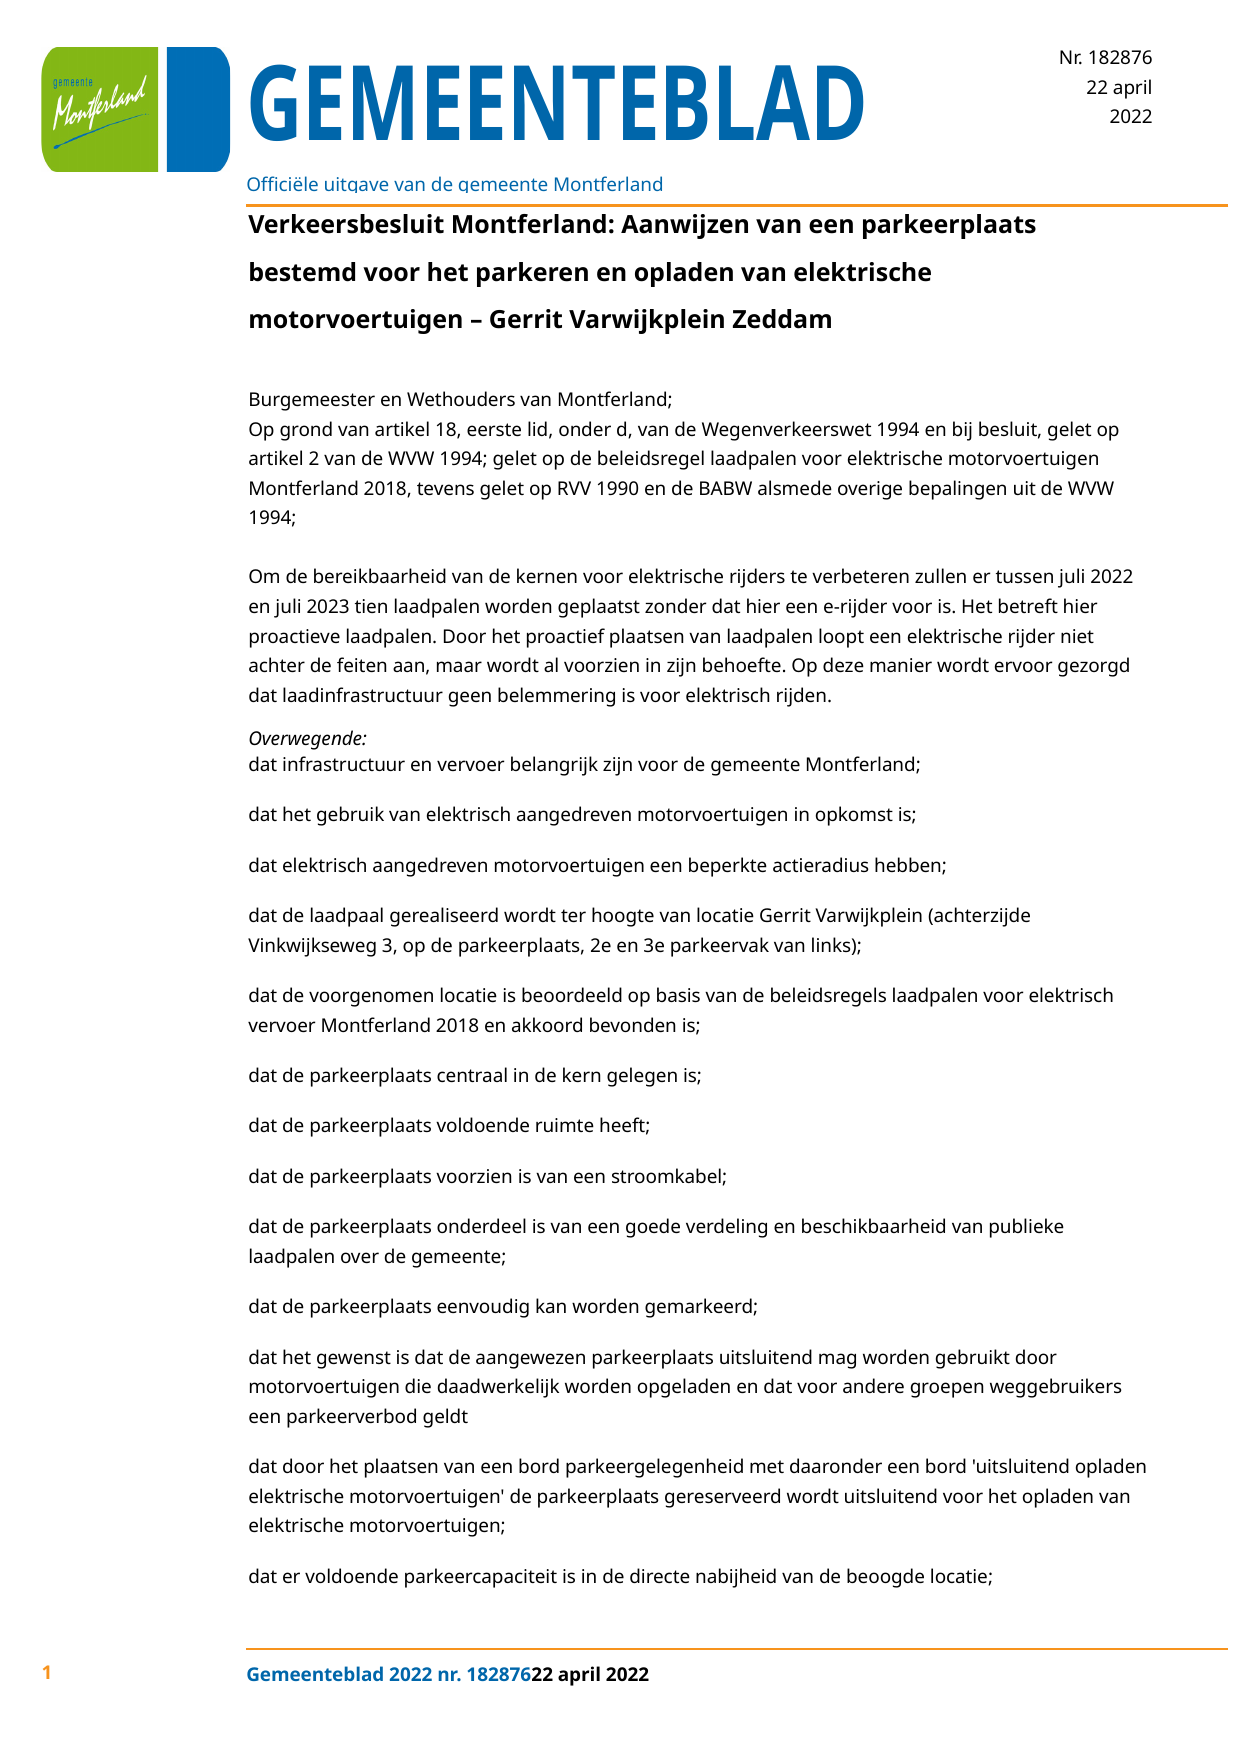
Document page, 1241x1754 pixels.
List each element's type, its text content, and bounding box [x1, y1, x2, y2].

text dat de parkeerplaats centraal in de kern gelegen is; [248, 1062, 1152, 1088]
text dat door het plaatsen van een bord parkeergelegenheid met daaronder een bord 'uitsluitend opladen elektrische motorvoertuigen' de parkeerplaats gereserveerd wordt uitsluitend voor het opladen van elektrische motorvoertuigen; [248, 1453, 1152, 1538]
picture [41, 47, 231, 172]
text dat de parkeerplaats voldoende ruimte heeft; [248, 1113, 1152, 1138]
text dat er voldoende parkeercapaciteit is in de directe nabijheid van de beoogde locatie; [248, 1563, 1152, 1589]
text Verkeersbesluit Montferland: Aanwijzen van een parkeerplaats bestemd voor het parkeren en opladen van elektrische motorvoertuigen – Gerrit Varwijkplein Zeddam [248, 207, 1152, 336]
text Om de bereikbaarheid van de kernen voor elektrische rijders te verbeteren zullen er tussen juli 2022 en juli 2023 tien laadpalen worden geplaatst zonder dat hier een e-rijder voor is. Het betreft hier proactieve laadpalen. Door het proactief plaatsen van laadpalen loopt een elektrische rijder niet achter de feiten aan, maar wordt al voorzien in zijn behoefte. Op deze manier wordt ervoor gezorgd dat laadinfrastructuur geen belemmering is voor elektrisch rijden. [248, 564, 1152, 708]
text dat de parkeerplaats eenvoudig kan worden gemarkeerd; [248, 1293, 1152, 1319]
text Op grond van artikel 18, eerste lid, onder d, van de Wegenverkeerswet 1994 en bij besluit, gelet op artikel 2 van de WVW 1994; gelet op de beleidsregel laadpalen voor elektrische motorvoertuigen Montferland 2018, tevens gelet op RVV 1990 en de BABW alsmede overige bepalingen uit de WVW 1994; [248, 416, 1152, 530]
text dat de laadpaal gerealiseerd wordt ter hoogte van locatie Gerrit Varwijkplein (achterzijde Vinkwijkseweg 3, op de parkeerplaats, 2e en 3e parkeervak van links); [248, 902, 1152, 957]
text dat infrastructuur en vervoer belangrijk zijn voor de gemeente Montferland; [248, 751, 1152, 777]
text dat elektrisch aangedreven motorvoertuigen een beperkte actieradius hebben; [248, 852, 1152, 877]
text dat het gewenst is dat de aangewezen parkeerplaats uitsluitend mag worden gebruikt door motorvoertuigen die daadwerkelijk worden opgeladen en dat voor andere groepen weggebruikers een parkeerverbod geldt [248, 1344, 1152, 1429]
text dat de parkeerplaats voorzien is van een stroomkabel; [248, 1163, 1152, 1189]
text dat het gebruik van elektrisch aangedreven motorvoertuigen in opkomst is; [248, 801, 1152, 827]
text Burgemeester en Wethouders van Montferland; [248, 386, 1152, 412]
text dat de voorgenomen locatie is beoordeeld op basis van de beleidsregels laadpalen voor elektrisch vervoer Montferland 2018 en akkoord bevonden is; [248, 982, 1152, 1037]
text Overwegende: [248, 725, 1152, 751]
text dat de parkeerplaats onderdeel is van een goede verdeling en beschikbaarheid van publieke laadpalen over de gemeente; [248, 1213, 1152, 1269]
